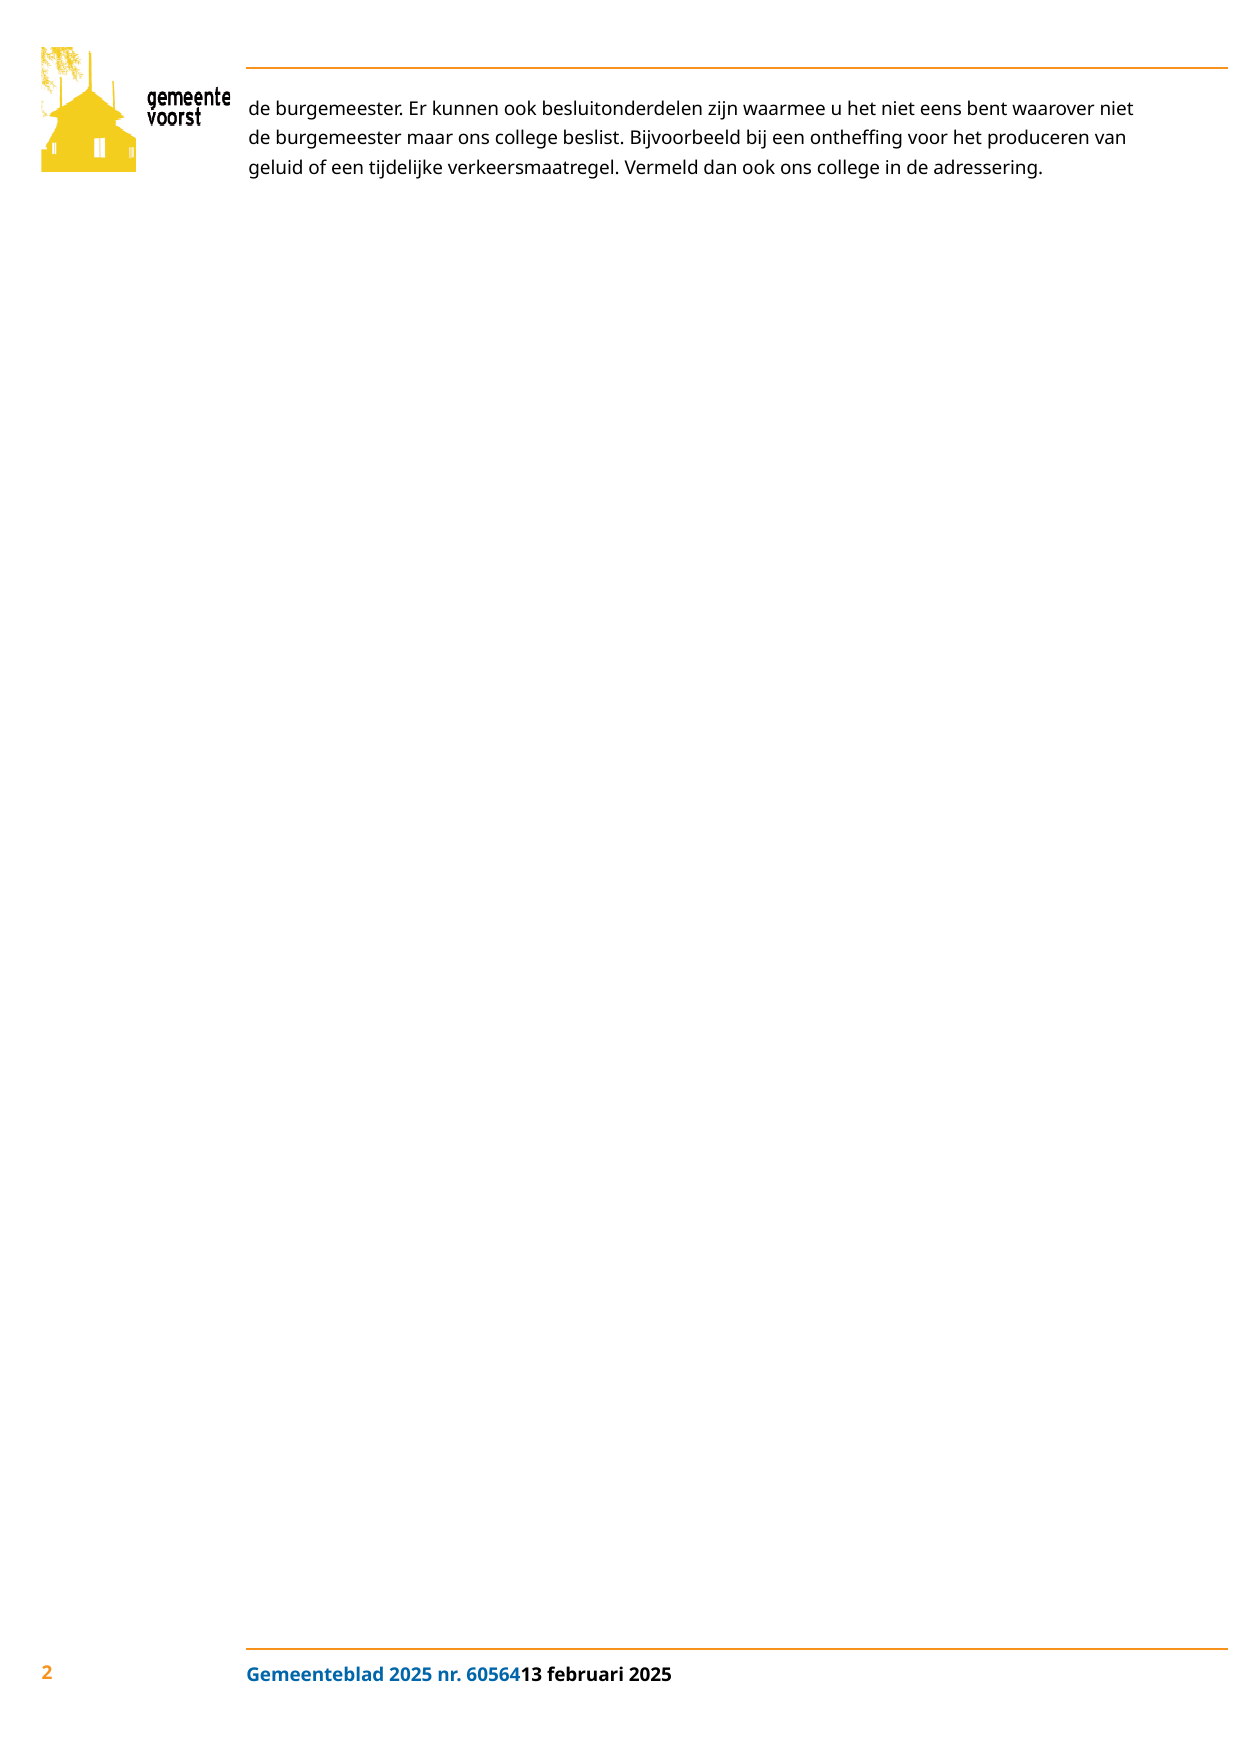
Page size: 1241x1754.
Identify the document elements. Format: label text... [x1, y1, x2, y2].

picture [41, 47, 231, 172]
text de burgemeester. Er kunnen ook besluitonderdelen zijn waarmee u het niet eens bent waarover niet de burgemeester maar ons college beslist. Bijvoorbeeld bij een ontheffing voor het produceren van geluid of een tijdelijke verkeersmaatregel. Vermeld dan ook ons college in de adressering. [248, 95, 1152, 180]
